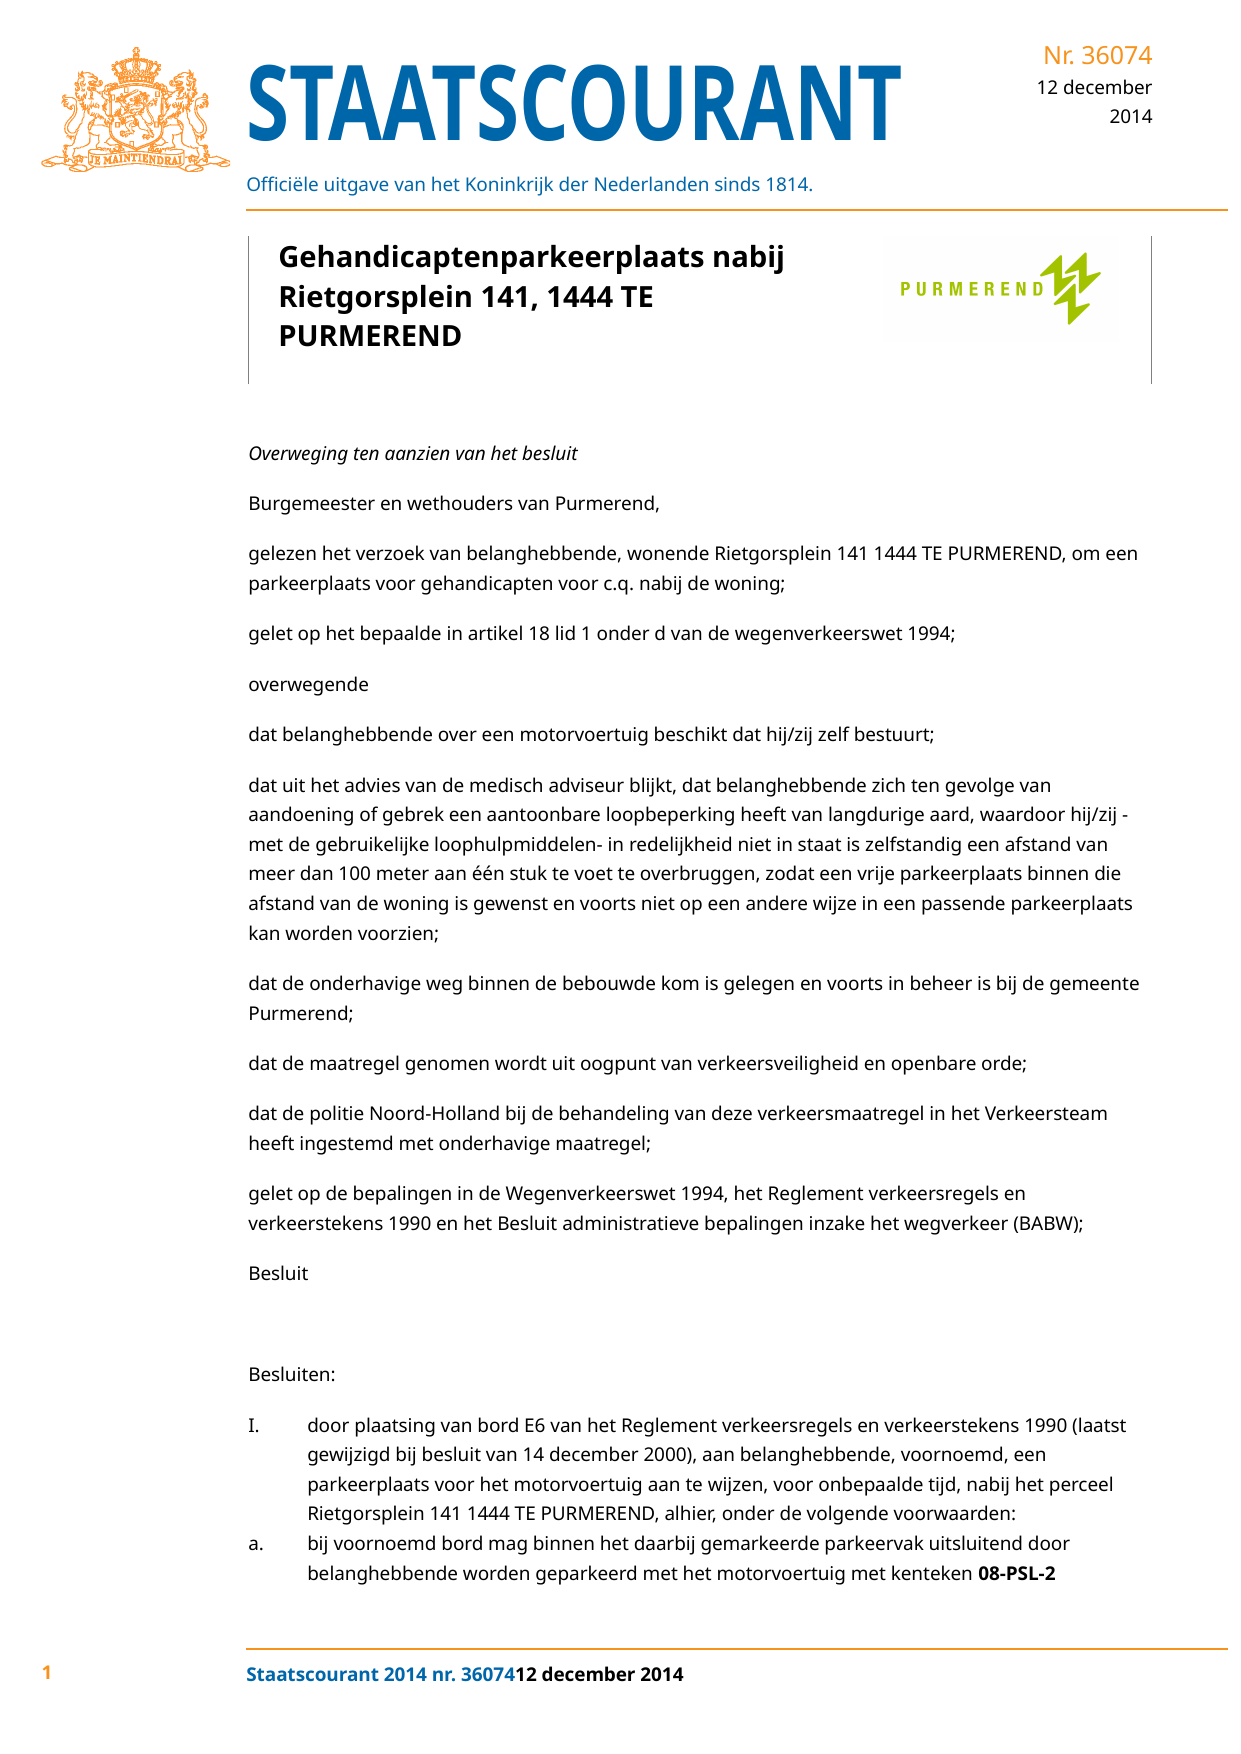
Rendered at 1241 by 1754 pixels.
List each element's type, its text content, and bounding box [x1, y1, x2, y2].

picture [41, 47, 231, 172]
text Besluiten: [248, 1361, 1152, 1387]
table_header Gehandicaptenparkeerplaats nabij Rietgorsplein 141, 1444 TE PURMEREND [249, 236, 850, 384]
text Besluit [248, 1261, 1152, 1286]
table_header [850, 236, 1151, 384]
text Burgemeester en wethouders van Purmerend, [248, 490, 1152, 516]
text dat de politie Noord-Holland bij de behandeling van deze verkeersmaatregel in het Verkeersteam heeft ingestemd met onderhavige maatregel; [248, 1101, 1152, 1156]
text gelezen het verzoek van belanghebbende, wonende Rietgorsplein 141 1444 TE PURMEREND, om een parkeerplaats voor gehandicapten voor c.q. nabij de woning; [248, 541, 1152, 596]
text dat belanghebbende over een motorvoertuig beschikt dat hij/zij zelf bestuurt; [248, 721, 1152, 747]
text gelet op het bepaalde in artikel 18 lid 1 onder d van de wegenverkeerswet 1994; [248, 621, 1152, 646]
text gelet op de bepalingen in de Wegenverkeerswet 1994, het Reglement verkeersregels en verkeerstekens 1990 en het Besluit administratieve bepalingen inzake het wegverkeer (BABW); [248, 1181, 1152, 1236]
list door plaatsing van bord E6 van het Reglement verkeersregels en verkeerstekens 1990 (laatst gewijzigd bij besluit van 14 december 2000), aan belanghebbende, voornoemd, een parkeerplaats voor het motorvoertuig aan te wijzen, voor onbepaalde tijd, nabij het perceel Rietgorsplein 141 1444 TE PURMEREND, alhier, onder de volgende voorwaarden: [248, 1412, 1152, 1526]
text dat uit het advies van de medisch adviseur blijkt, dat belanghebbende zich ten gevolge van aandoening of gebrek een aantoonbare loopbeperking heeft van langdurige aard, waardoor hij/zij -met de gebruikelijke loophulpmiddelen- in redelijkheid niet in staat is zelfstandig een afstand van meer dan 100 meter aan één stuk te voet te overbruggen, zodat een vrije parkeerplaats binnen die afstand van de woning is gewenst en voorts niet op een andere wijze in een passende parkeerplaats kan worden voorzien; [248, 772, 1152, 945]
text dat de maatregel genomen wordt uit oogpunt van verkeersveiligheid en openbare orde; [248, 1050, 1152, 1076]
picture [882, 236, 1119, 342]
text dat de onderhavige weg binnen de bebouwde kom is gelegen en voorts in beheer is bij de gemeente Purmerend; [248, 970, 1152, 1025]
list bij voornoemd bord mag binnen het daarbij gemarkeerde parkeervak uitsluitend door belanghebbende worden geparkeerd met het motorvoertuig met kenteken 08-PSL-2 [248, 1530, 1152, 1585]
text overwegende [248, 671, 1152, 697]
text Overweging ten aanzien van het besluit [248, 440, 1152, 465]
